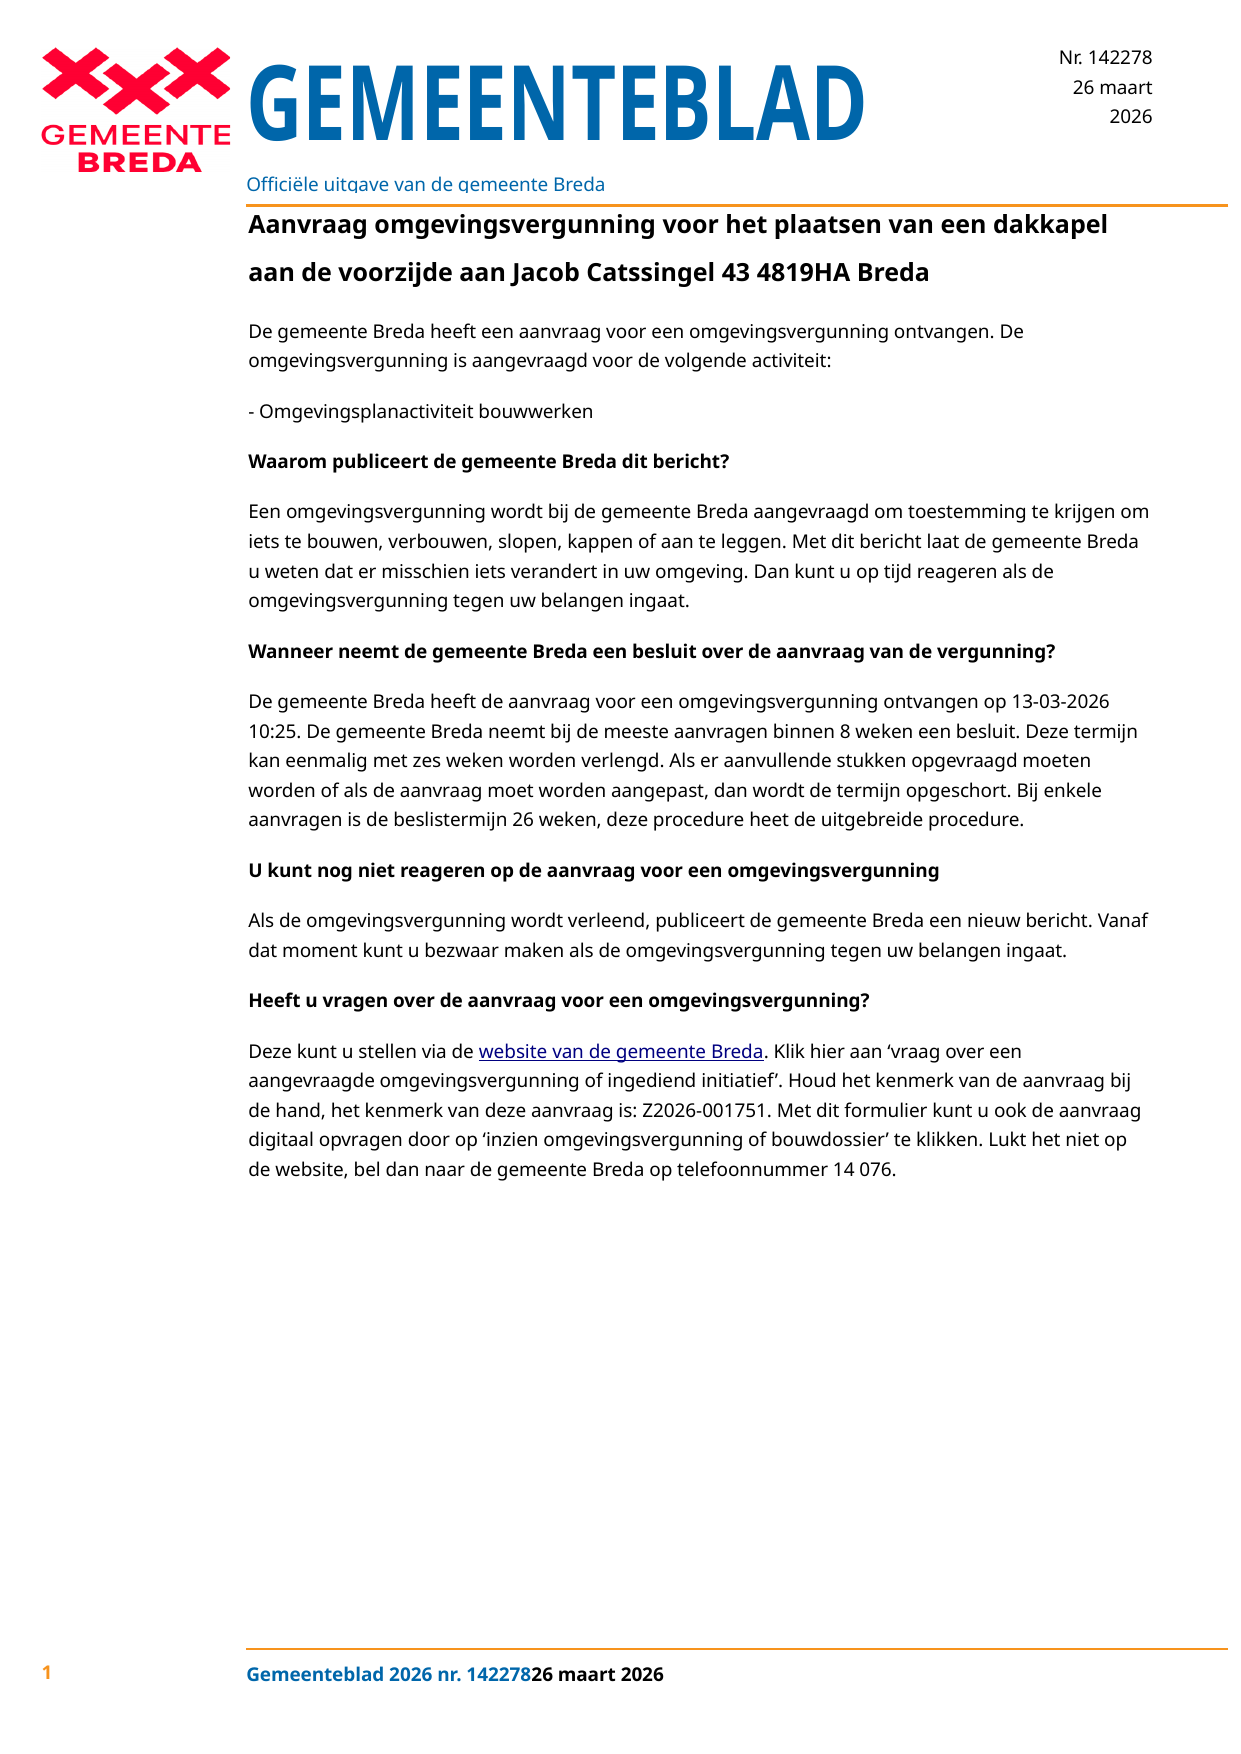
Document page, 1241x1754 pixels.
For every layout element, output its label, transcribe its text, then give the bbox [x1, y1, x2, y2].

picture [41, 47, 231, 172]
text - Omgevingsplanactiviteit bouwwerken [248, 398, 1152, 424]
text Deze kunt u stellen via de website van de gemeente Breda. Klik hier aan ‘vraag over een aangevraagde omgevingsvergunning of ingediend initiatief’. Houd het kenmerk van de aanvraag bij de hand, het kenmerk van deze aanvraag is: Z2026-001751. Met dit formulier kunt u ook de aanvraag digitaal opvragen door op ‘inzien omgevingsvergunning of bouwdossier’ te klikken. Lukt het niet op de website, bel dan naar de gemeente Breda op telefoonnummer 14 076. [248, 1038, 1152, 1182]
text Wanneer neemt de gemeente Breda een besluit over de aanvraag van de vergunning? [248, 638, 1152, 664]
text Aanvraag omgevingsvergunning voor het plaatsen van een dakkapel aan de voorzijde aan Jacob Catssingel 43 4819HA Breda [248, 207, 1152, 288]
text Een omgevingsvergunning wordt bij de gemeente Breda aangevraagd om toestemming te krijgen om iets te bouwen, verbouwen, slopen, kappen of aan te leggen. Met dit bericht laat de gemeente Breda u weten dat er misschien iets verandert in uw omgeving. Dan kunt u op tijd reageren als de omgevingsvergunning tegen uw belangen ingaat. [248, 499, 1152, 613]
text Waarom publiceert de gemeente Breda dit bericht? [248, 448, 1152, 474]
text De gemeente Breda heeft een aanvraag voor een omgevingsvergunning ontvangen. De omgevingsvergunning is aangevraagd voor de volgende activiteit: [248, 318, 1152, 373]
text Heeft u vragen over de aanvraag voor een omgevingsvergunning? [248, 987, 1152, 1013]
text U kunt nog niet reageren op de aanvraag voor een omgevingsvergunning [248, 857, 1152, 883]
text Als de omgevingsvergunning wordt verleend, publiceert de gemeente Breda een nieuw bericht. Vanaf dat moment kunt u bezwaar maken als de omgevingsvergunning tegen uw belangen ingaat. [248, 907, 1152, 963]
text De gemeente Breda heeft de aanvraag voor een omgevingsvergunning ontvangen op 13-03-2026 10:25. De gemeente Breda neemt bij de meeste aanvragen binnen 8 weken een besluit. Deze termijn kan eenmalig met zes weken worden verlengd. Als er aanvullende stukken opgevraagd moeten worden of als de aanvraag moet worden aangepast, dan wordt de termijn opgeschort. Bij enkele aanvragen is de beslistermijn 26 weken, deze procedure heet de uitgebreide procedure. [248, 688, 1152, 832]
